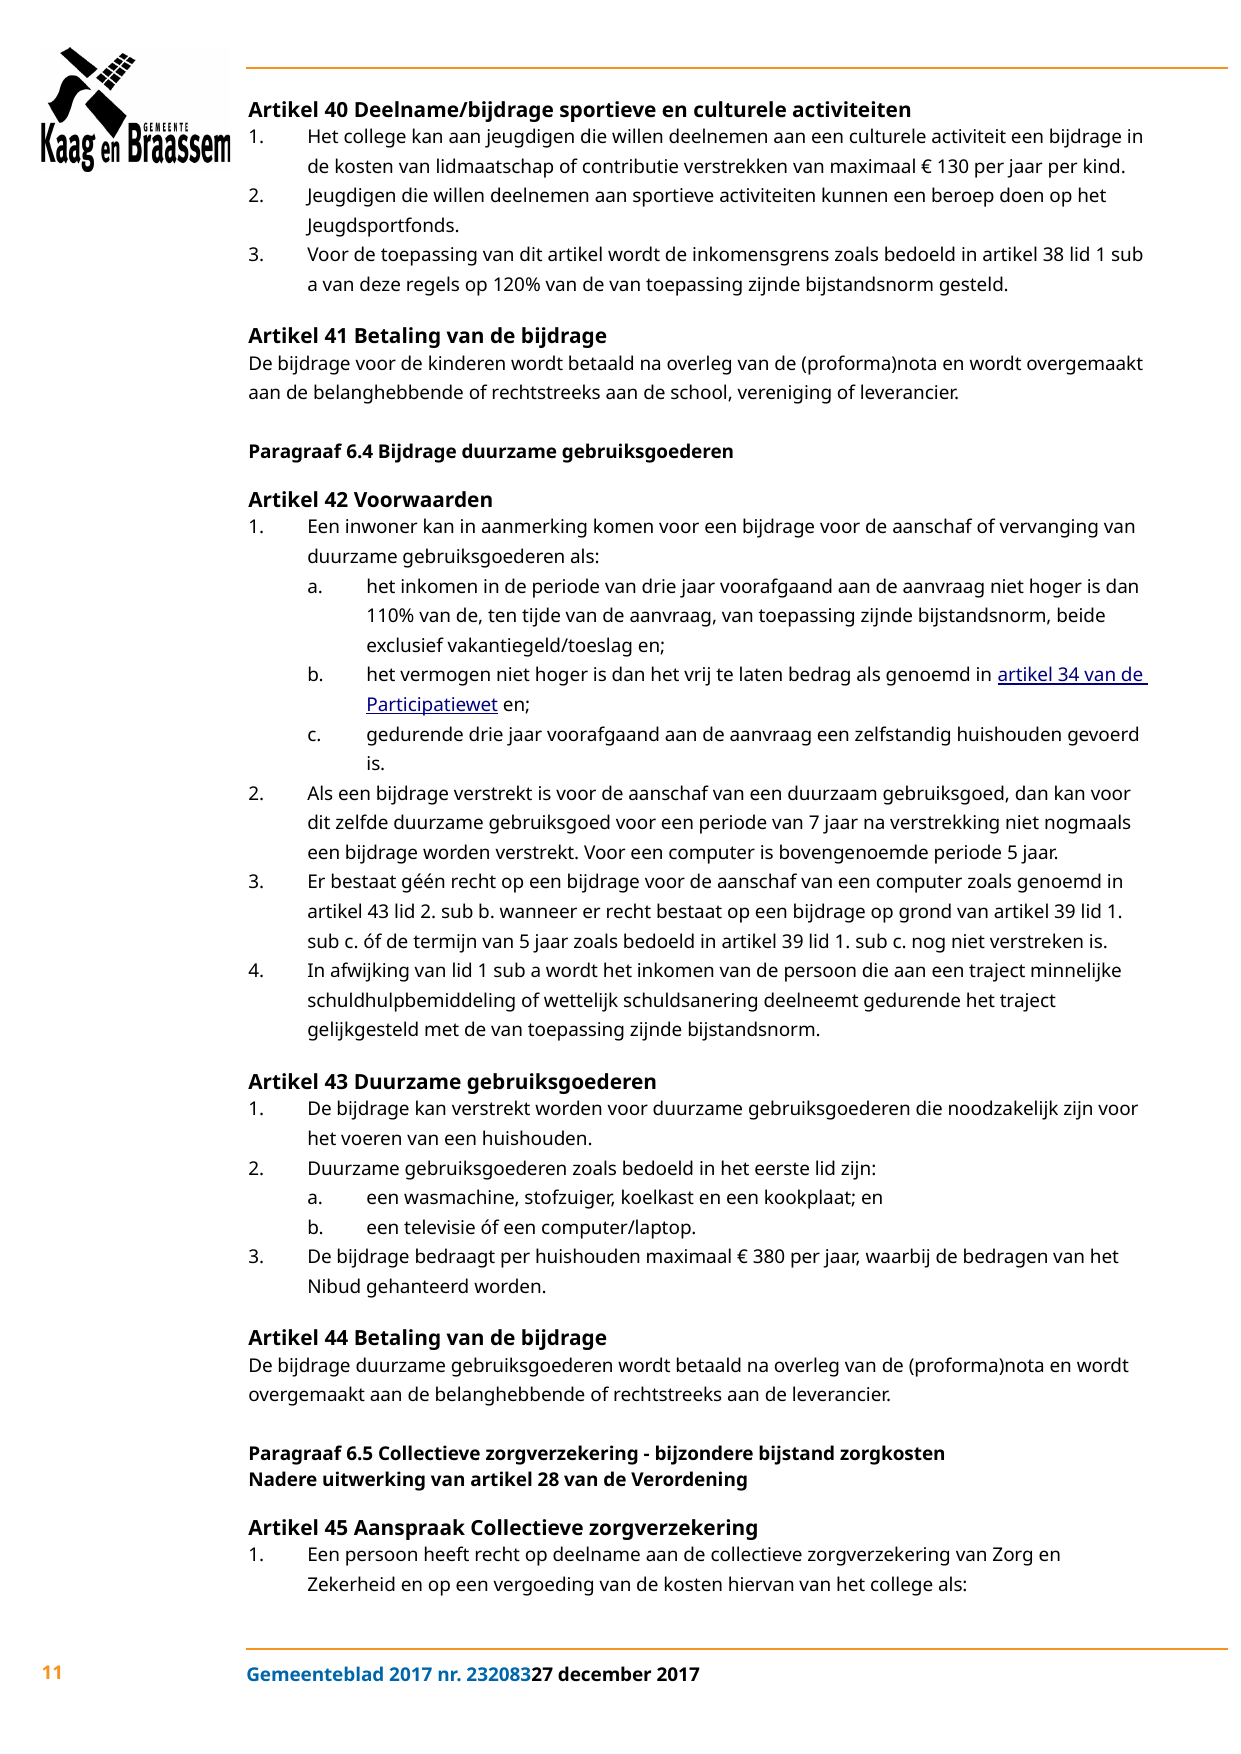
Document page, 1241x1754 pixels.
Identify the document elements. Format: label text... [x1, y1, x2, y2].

list een televisie óf een computer/laptop. [307, 1214, 1152, 1239]
list het inkomen in de periode van drie jaar voorafgaand aan de aanvraag niet hoger is dan 110% van de, ten tijde van de aanvraag, van toepassing zijnde bijstandsnorm, beide exclusief vakantiegeld/toeslag en; [307, 573, 1152, 658]
text De bijdrage duurzame gebruiksgoederen wordt betaald na overleg van de (proforma)nota en wordt overgemaakt aan de belanghebbende of rechtstreeks aan de leverancier. [248, 1352, 1152, 1407]
list In afwijking van lid 1 sub a wordt het inkomen van de persoon die aan een traject minnelijke schuldhulpbemiddeling of wettelijk schuldsanering deelneemt gedurende het traject gelijkgesteld met de van toepassing zijnde bijstandsnorm. [248, 957, 1152, 1042]
text Nadere uitwerking van artikel 28 van de Verordening [248, 1466, 1152, 1492]
list Duurzame gebruiksgoederen zoals bedoeld in het eerste lid zijn: [248, 1155, 1152, 1180]
list Een persoon heeft recht op deelname aan de collectieve zorgverzekering van Zorg en Zekerheid en op een vergoeding van de kosten hiervan van het college als: [248, 1541, 1152, 1597]
list een wasmachine, stofzuiger, koelkast en een kookplaat; en [307, 1184, 1152, 1210]
list Het college kan aan jeugdigen die willen deelnemen aan een culturele activiteit een bijdrage in de kosten van lidmaatschap of contributie verstrekken van maximaal € 130 per jaar per kind. [248, 123, 1152, 178]
list Als een bijdrage verstrekt is voor de aanschaf van een duurzaam gebruiksgoed, dan kan voor dit zelfde duurzame gebruiksgoed voor een periode van 7 jaar na verstrekking niet nogmaals een bijdrage worden verstrekt. Voor een computer is bovengenoemde periode 5 jaar. [248, 780, 1152, 865]
list Een inwoner kan in aanmerking komen voor een bijdrage voor de aanschaf of vervanging van duurzame gebruiksgoederen als: [248, 514, 1152, 569]
list Jeugdigen die willen deelnemen aan sportieve activiteiten kunnen een beroep doen op het Jeugdsportfonds. [248, 182, 1152, 238]
text Artikel 42 Voorwaarden [248, 485, 1152, 514]
list gedurende drie jaar voorafgaand aan de aanvraag een zelfstandig huishouden gevoerd is. [307, 721, 1152, 776]
text Artikel 43 Duurzame gebruiksgoederen [248, 1067, 1152, 1096]
list De bijdrage bedraagt per huishouden maximaal € 380 per jaar, waarbij de bedragen van het Nibud gehanteerd worden. [248, 1243, 1152, 1299]
text Artikel 44 Betaling van de bijdrage [248, 1323, 1152, 1352]
list Er bestaat géén recht op een bijdrage voor de aanschaf van een computer zoals genoemd in artikel 43 lid 2. sub b. wanneer er recht bestaat op een bijdrage op grond van artikel 39 lid 1. sub c. óf de termijn van 5 jaar zoals bedoeld in artikel 39 lid 1. sub c. nog niet verstreken is. [248, 869, 1152, 954]
list De bijdrage kan verstrekt worden voor duurzame gebruiksgoederen die noodzakelijk zijn voor het voeren van een huishouden. [248, 1096, 1152, 1151]
list het vermogen niet hoger is dan het vrij te laten bedrag als genoemd in artikel 34 van de Participatiewet en; [307, 662, 1152, 717]
text Artikel 45 Aanspraak Collectieve zorgverzekering [248, 1513, 1152, 1541]
text De bijdrage voor de kinderen wordt betaald na overleg van de (proforma)nota en wordt overgemaakt aan de belanghebbende of rechtstreeks aan de school, vereniging of leverancier. [248, 350, 1152, 405]
list Voor de toepassing van dit artikel wordt de inkomensgrens zoals bedoeld in artikel 38 lid 1 sub a van deze regels op 120% van de van toepassing zijnde bijstandsnorm gesteld. [248, 242, 1152, 297]
text Artikel 41 Betaling van de bijdrage [248, 322, 1152, 350]
text Paragraaf 6.4 Bijdrage duurzame gebruiksgoederen [248, 439, 1152, 464]
text Paragraaf 6.5 Collectieve zorgverzekering - bijzondere bijstand zorgkosten [248, 1441, 1152, 1466]
text Artikel 40 Deelname/bijdrage sportieve en culturele activiteiten [248, 95, 1152, 123]
picture [41, 47, 231, 172]
